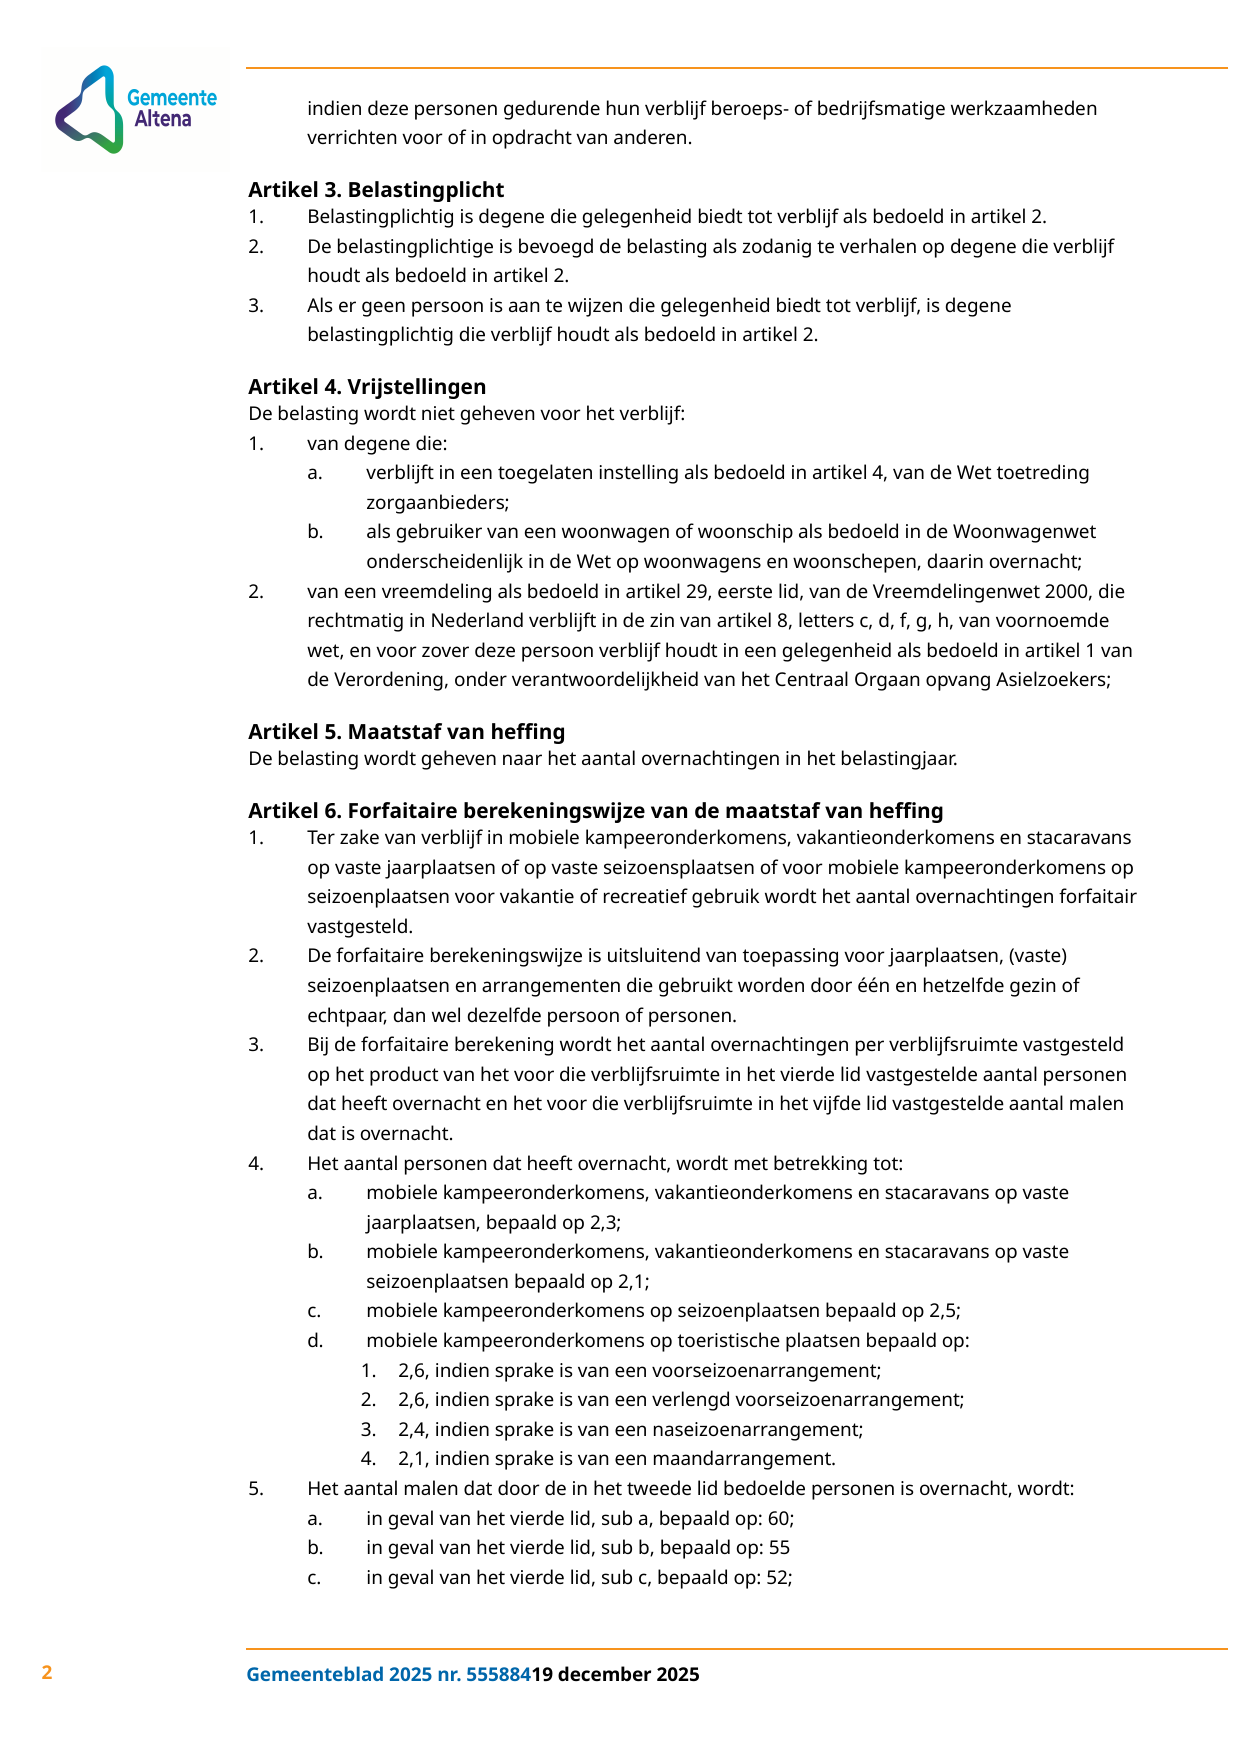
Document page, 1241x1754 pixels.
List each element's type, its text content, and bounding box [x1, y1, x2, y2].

list verblijft in een toegelaten instelling als bedoeld in artikel 4, van de Wet toetreding zorgaanbieders; [307, 459, 1152, 515]
list De forfaitaire berekeningswijze is uitsluitend van toepassing voor jaarplaatsen, (vaste) seizoenplaatsen en arrangementen die gebruikt worden door één en hetzelfde gezin of echtpaar, dan wel dezelfde persoon of personen. [248, 943, 1152, 1028]
list Ter zake van verblijf in mobiele kampeeronderkomens, vakantieonderkomens en stacaravans op vaste jaarplaatsen of op vaste seizoensplaatsen of voor mobiele kampeeronderkomens op seizoenplaatsen voor vakantie of recreatief gebruik wordt het aantal overnachtingen forfaitair vastgesteld. [248, 824, 1152, 939]
list 2,4, indien sprake is van een naseizoenarrangement; [361, 1416, 1152, 1442]
text De belasting wordt geheven naar het aantal overnachtingen in het belastingjaar. [248, 746, 1152, 771]
list in geval van het vierde lid, sub a, bepaald op: 60; [307, 1505, 1152, 1531]
list 2,1, indien sprake is van een maandarrangement. [361, 1446, 1152, 1471]
list Bij de forfaitaire berekening wordt het aantal overnachtingen per verblijfsruimte vastgesteld op het product van het voor die verblijfsruimte in het vierde lid vastgestelde aantal personen dat heeft overnacht en het voor die verblijfsruimte in het vijfde lid vastgestelde aantal malen dat is overnacht. [248, 1031, 1152, 1146]
text Artikel 4. Vrijstellingen [248, 372, 1152, 400]
list in geval van het vierde lid, sub b, bepaald op: 55 [307, 1534, 1152, 1560]
list mobiele kampeeronderkomens, vakantieonderkomens en stacaravans op vaste seizoenplaatsen bepaald op 2,1; [307, 1238, 1152, 1294]
list Belastingplichtig is degene die gelegenheid biedt tot verblijf als bedoeld in artikel 2. [248, 203, 1152, 229]
list als gebruiker van een woonwagen of woonschip als bedoeld in de Woonwagenwet onderscheidenlijk in de Wet op woonwagens en woonschepen, daarin overnacht; [307, 519, 1152, 574]
text De belasting wordt niet geheven voor het verblijf: [248, 400, 1152, 426]
list van degene die: [248, 430, 1152, 456]
list Als er geen persoon is aan te wijzen die gelegenheid biedt tot verblijf, is degene belastingplichtig die verblijf houdt als bedoeld in artikel 2. [248, 292, 1152, 347]
list van een vreemdeling als bedoeld in artikel 29, eerste lid, van de Vreemdelingenwet 2000, die rechtmatig in Nederland verblijft in de zin van artikel 8, letters c, d, f, g, h, van voornoemde wet, en voor zover deze persoon verblijf houdt in een gelegenheid als bedoeld in artikel 1 van de Verordening, onder verantwoordelijkheid van het Centraal Orgaan opvang Asielzoekers; [248, 578, 1152, 692]
list 2,6, indien sprake is van een verlengd voorseizoenarrangement; [361, 1386, 1152, 1412]
list indien deze personen gedurende hun verblijf beroeps- of bedrijfsmatige werkzaamheden verrichten voor of in opdracht van anderen. [248, 95, 1152, 150]
list mobiele kampeeronderkomens op toeristische plaatsen bepaald op: [307, 1327, 1152, 1353]
list Het aantal malen dat door de in het tweede lid bedoelde personen is overnacht, wordt: [248, 1475, 1152, 1501]
list mobiele kampeeronderkomens, vakantieonderkomens en stacaravans op vaste jaarplaatsen, bepaald op 2,3; [307, 1179, 1152, 1235]
text Artikel 6. Forfaitaire berekeningswijze van de maatstaf van heffing [248, 796, 1152, 824]
picture [41, 47, 231, 172]
text Artikel 5. Maatstaf van heffing [248, 717, 1152, 746]
list in geval van het vierde lid, sub c, bepaald op: 52; [307, 1564, 1152, 1590]
list Het aantal personen dat heeft overnacht, wordt met betrekking tot: [248, 1150, 1152, 1176]
list De belastingplichtige is bevoegd de belasting als zodanig te verhalen op degene die verblijf houdt als bedoeld in artikel 2. [248, 233, 1152, 288]
list mobiele kampeeronderkomens op seizoenplaatsen bepaald op 2,5; [307, 1298, 1152, 1323]
text Artikel 3. Belastingplicht [248, 175, 1152, 203]
list 2,6, indien sprake is van een voorseizoenarrangement; [361, 1357, 1152, 1383]
